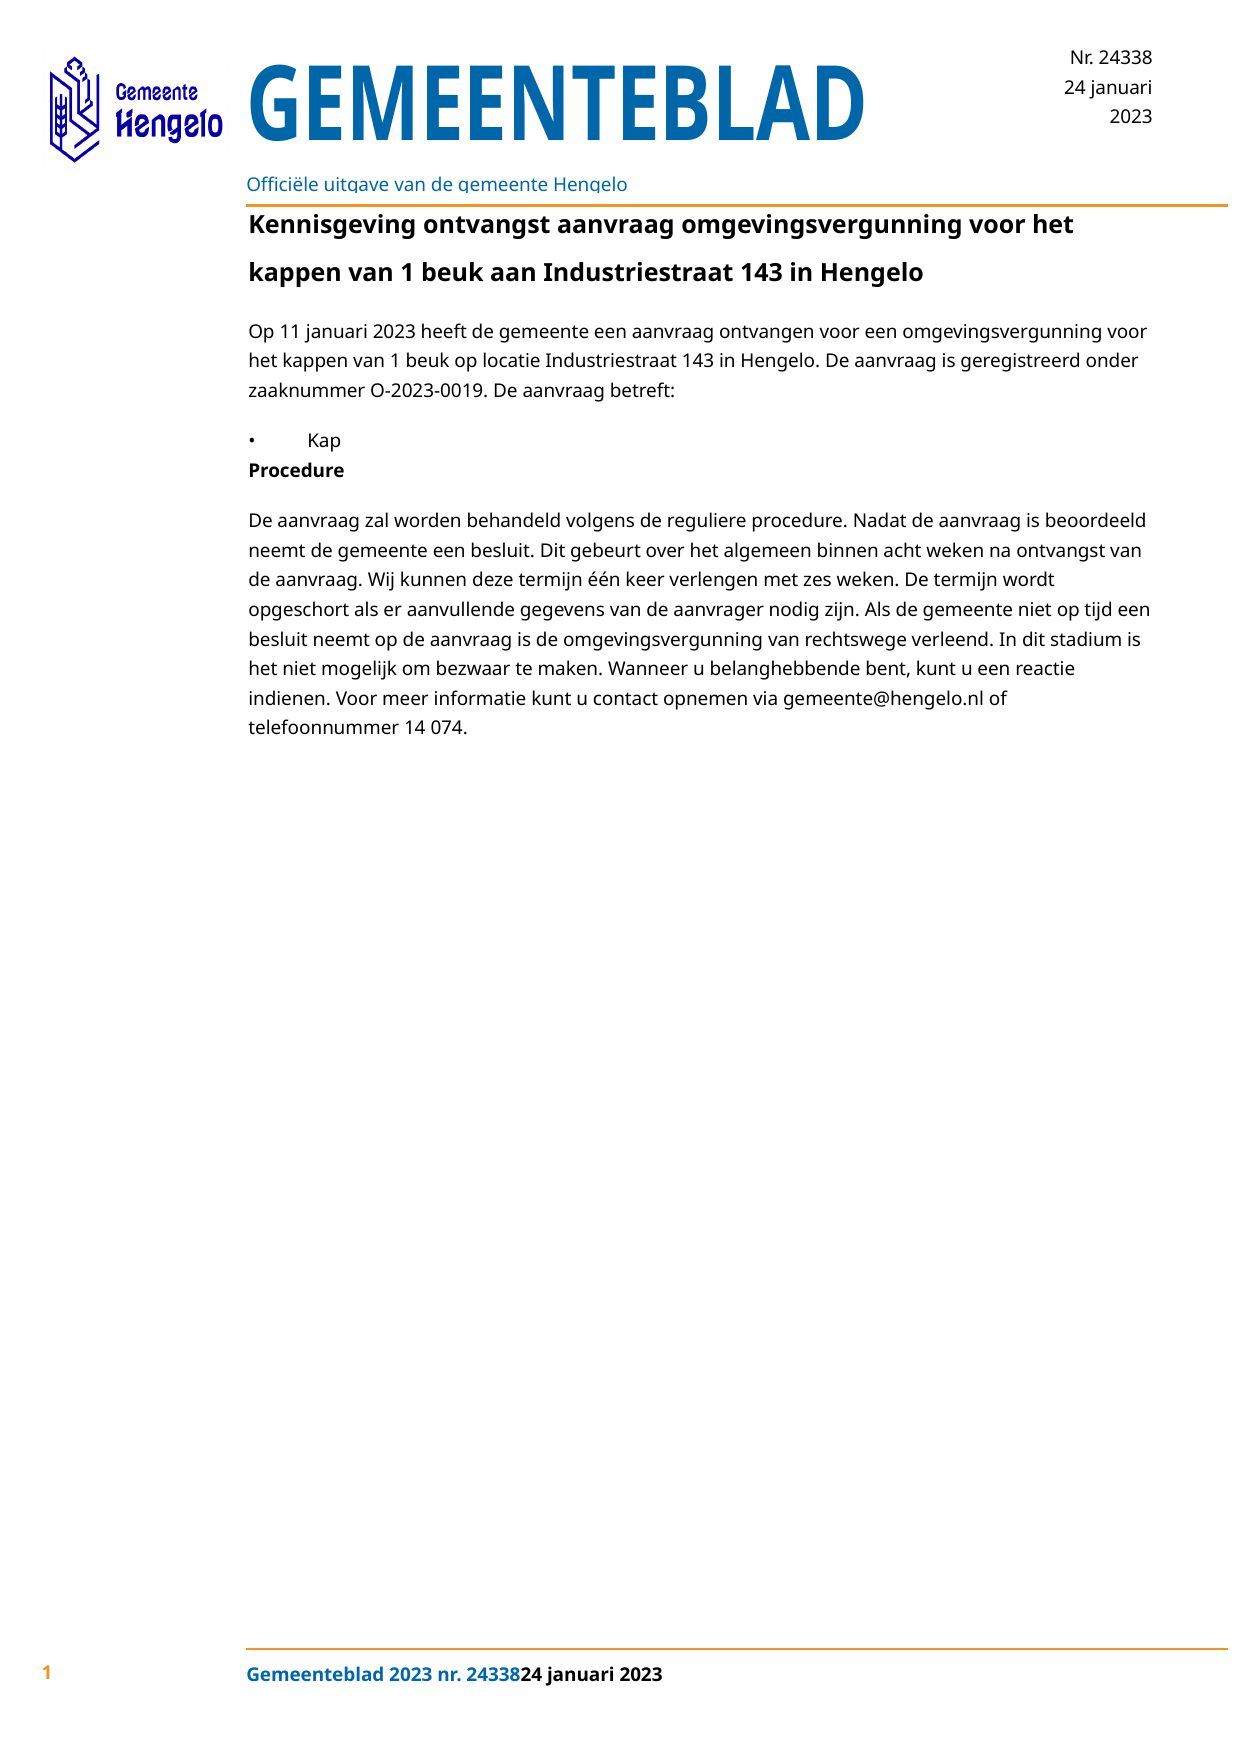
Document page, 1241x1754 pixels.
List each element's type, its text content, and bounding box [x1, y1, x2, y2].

text Kennisgeving ontvangst aanvraag omgevingsvergunning voor het kappen van 1 beuk aan Industriestraat 143 in Hengelo [248, 207, 1152, 288]
list Kap [248, 427, 1152, 453]
text Op 11 januari 2023 heeft de gemeente een aanvraag ontvangen voor een omgevingsvergunning voor het kappen van 1 beuk op locatie Industriestraat 143 in Hengelo. De aanvraag is geregistreerd onder zaaknummer O-2023-0019. De aanvraag betreft: [248, 318, 1152, 403]
picture [41, 47, 231, 172]
text Procedure [248, 457, 1152, 483]
text De aanvraag zal worden behandeld volgens de reguliere procedure. Nadat de aanvraag is beoordeeld neemt de gemeente een besluit. Dit gebeurt over het algemeen binnen acht weken na ontvangst van de aanvraag. Wij kunnen deze termijn één keer verlengen met zes weken. De termijn wordt opgeschort als er aanvullende gegevens van de aanvrager nodig zijn. Als de gemeente niet op tijd een besluit neemt op de aanvraag is de omgevingsvergunning van rechtswege verleend. In dit stadium is het niet mogelijk om bezwaar te maken. Wanneer u belanghebbende bent, kunt u een reactie indienen. Voor meer informatie kunt u contact opnemen via gemeente@hengelo.nl of telefoonnummer 14 074. [248, 507, 1152, 740]
